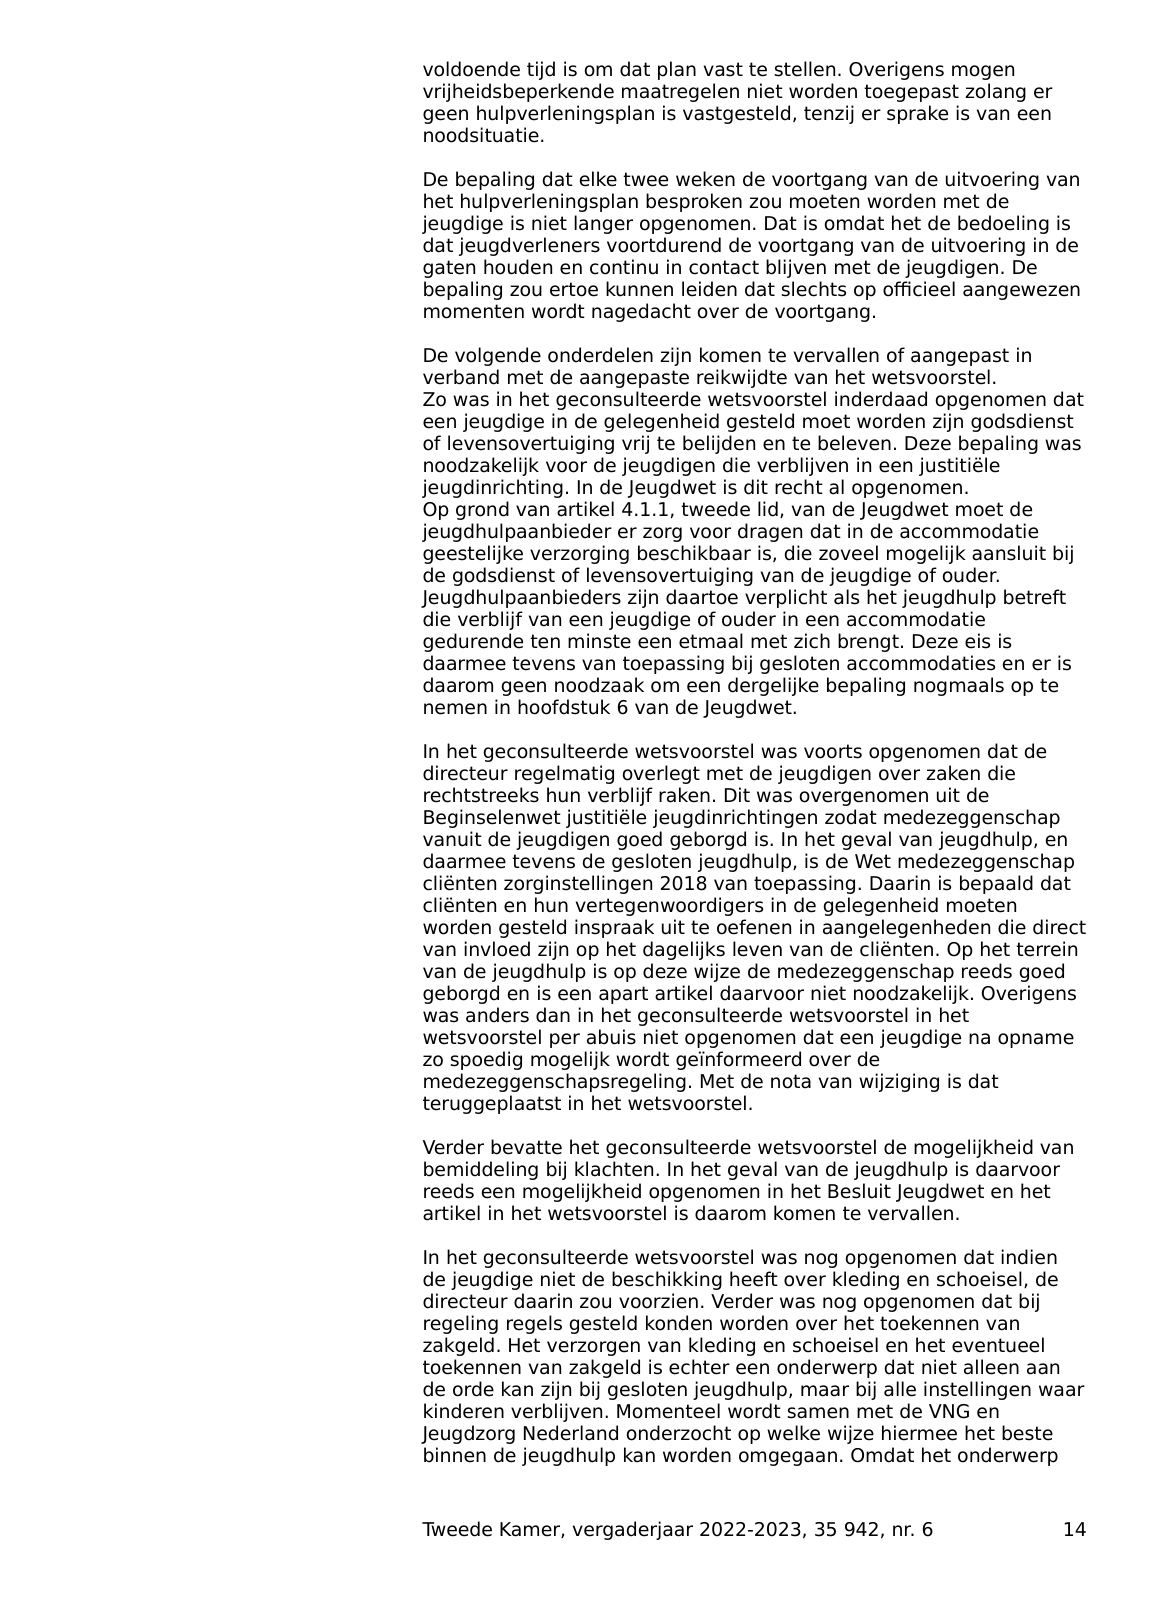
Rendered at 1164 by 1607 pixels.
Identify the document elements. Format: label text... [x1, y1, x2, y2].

text In het geconsulteerde wetsvoorstel was nog opgenomen dat indien de jeugdige niet de beschikking heeft over kleding en schoeisel, de directeur daarin zou voorzien. Verder was nog opgenomen dat bij regeling regels gesteld konden worden over het toekennen van zakgeld. Het verzorgen van kleding en schoeisel en het eventueel toekennen van zakgeld is echter een onderwerp dat niet alleen aan de orde kan zijn bij gesloten jeugdhulp, maar bij alle instellingen waar kinderen verblijven. Momenteel wordt samen met de VNG en Jeugdzorg Nederland onderzocht op welke wijze hiermee het beste binnen de jeugdhulp kan worden omgegaan. Omdat het onderwerp [422, 1247, 1087, 1467]
text In het geconsulteerde wetsvoorstel was voorts opgenomen dat de directeur regelmatig overlegt met de jeugdigen over zaken die rechtstreeks hun verblijf raken. Dit was overgenomen uit de Beginselenwet justitiële jeugdinrichtingen zodat medezeggenschap vanuit de jeugdigen goed geborgd is. In het geval van jeugdhulp, en daarmee tevens de gesloten jeugdhulp, is de Wet medezeggenschap cliënten zorginstellingen 2018 van toepassing. Daarin is bepaald dat cliënten en hun vertegenwoordigers in de gelegenheid moeten worden gesteld inspraak uit te oefenen in aangelegenheden die direct van invloed zijn op het dagelijks leven van de cliënten. Op het terrein van de jeugdhulp is op deze wijze de medezeggenschap reeds goed geborgd en is een apart artikel daarvoor niet noodzakelijk. Overigens was anders dan in het geconsulteerde wetsvoorstel in het wetsvoorstel per abuis niet opgenomen dat een jeugdige na opname zo spoedig mogelijk wordt geïnformeerd over de medezeggenschapsregeling. Met de nota van wijziging is dat teruggeplaatst in het wetsvoorstel. [422, 741, 1087, 1115]
text Zo was in het geconsulteerde wetsvoorstel inderdaad opgenomen dat een jeugdige in de gelegenheid gesteld moet worden zijn godsdienst of levensovertuiging vrij te belijden en te beleven. Deze bepaling was noodzakelijk voor de jeugdigen die verblijven in een justitiële jeugdinrichting. In de Jeugdwet is dit recht al opgenomen. [422, 389, 1087, 499]
text De volgende onderdelen zijn komen te vervallen of aangepast in verband met de aangepaste reikwijdte van het wetsvoorstel. [422, 345, 1087, 389]
text De bepaling dat elke twee weken de voortgang van de uitvoering van het hulpverleningsplan besproken zou moeten worden met de jeugdige is niet langer opgenomen. Dat is omdat het de bedoeling is dat jeugdverleners voortdurend de voortgang van de uitvoering in de gaten houden en continu in contact blijven met de jeugdigen. De bepaling zou ertoe kunnen leiden dat slechts op officieel aangewezen momenten wordt nagedacht over de voortgang. [422, 169, 1087, 323]
text Op grond van artikel 4.1.1, tweede lid, van de Jeugdwet moet de jeugdhulpaanbieder er zorg voor dragen dat in de accommodatie geestelijke verzorging beschikbaar is, die zoveel mogelijk aansluit bij de godsdienst of levensovertuiging van de jeugdige of ouder. Jeugdhulpaanbieders zijn daartoe verplicht als het jeugdhulp betreft die verblijf van een jeugdige of ouder in een accommodatie gedurende ten minste een etmaal met zich brengt. Deze eis is daarmee tevens van toepassing bij gesloten accommodaties en er is daarom geen noodzaak om een dergelijke bepaling nogmaals op te nemen in hoofdstuk 6 van de Jeugdwet. [422, 499, 1087, 719]
text voldoende tijd is om dat plan vast te stellen. Overigens mogen vrijheidsbeperkende maatregelen niet worden toegepast zolang er geen hulpverleningsplan is vastgesteld, tenzij er sprake is van een noodsituatie. [422, 59, 1087, 147]
text Verder bevatte het geconsulteerde wetsvoorstel de mogelijkheid van bemiddeling bij klachten. In het geval van de jeugdhulp is daarvoor reeds een mogelijkheid opgenomen in het Besluit Jeugdwet en het artikel in het wetsvoorstel is daarom komen te vervallen. [422, 1137, 1087, 1225]
